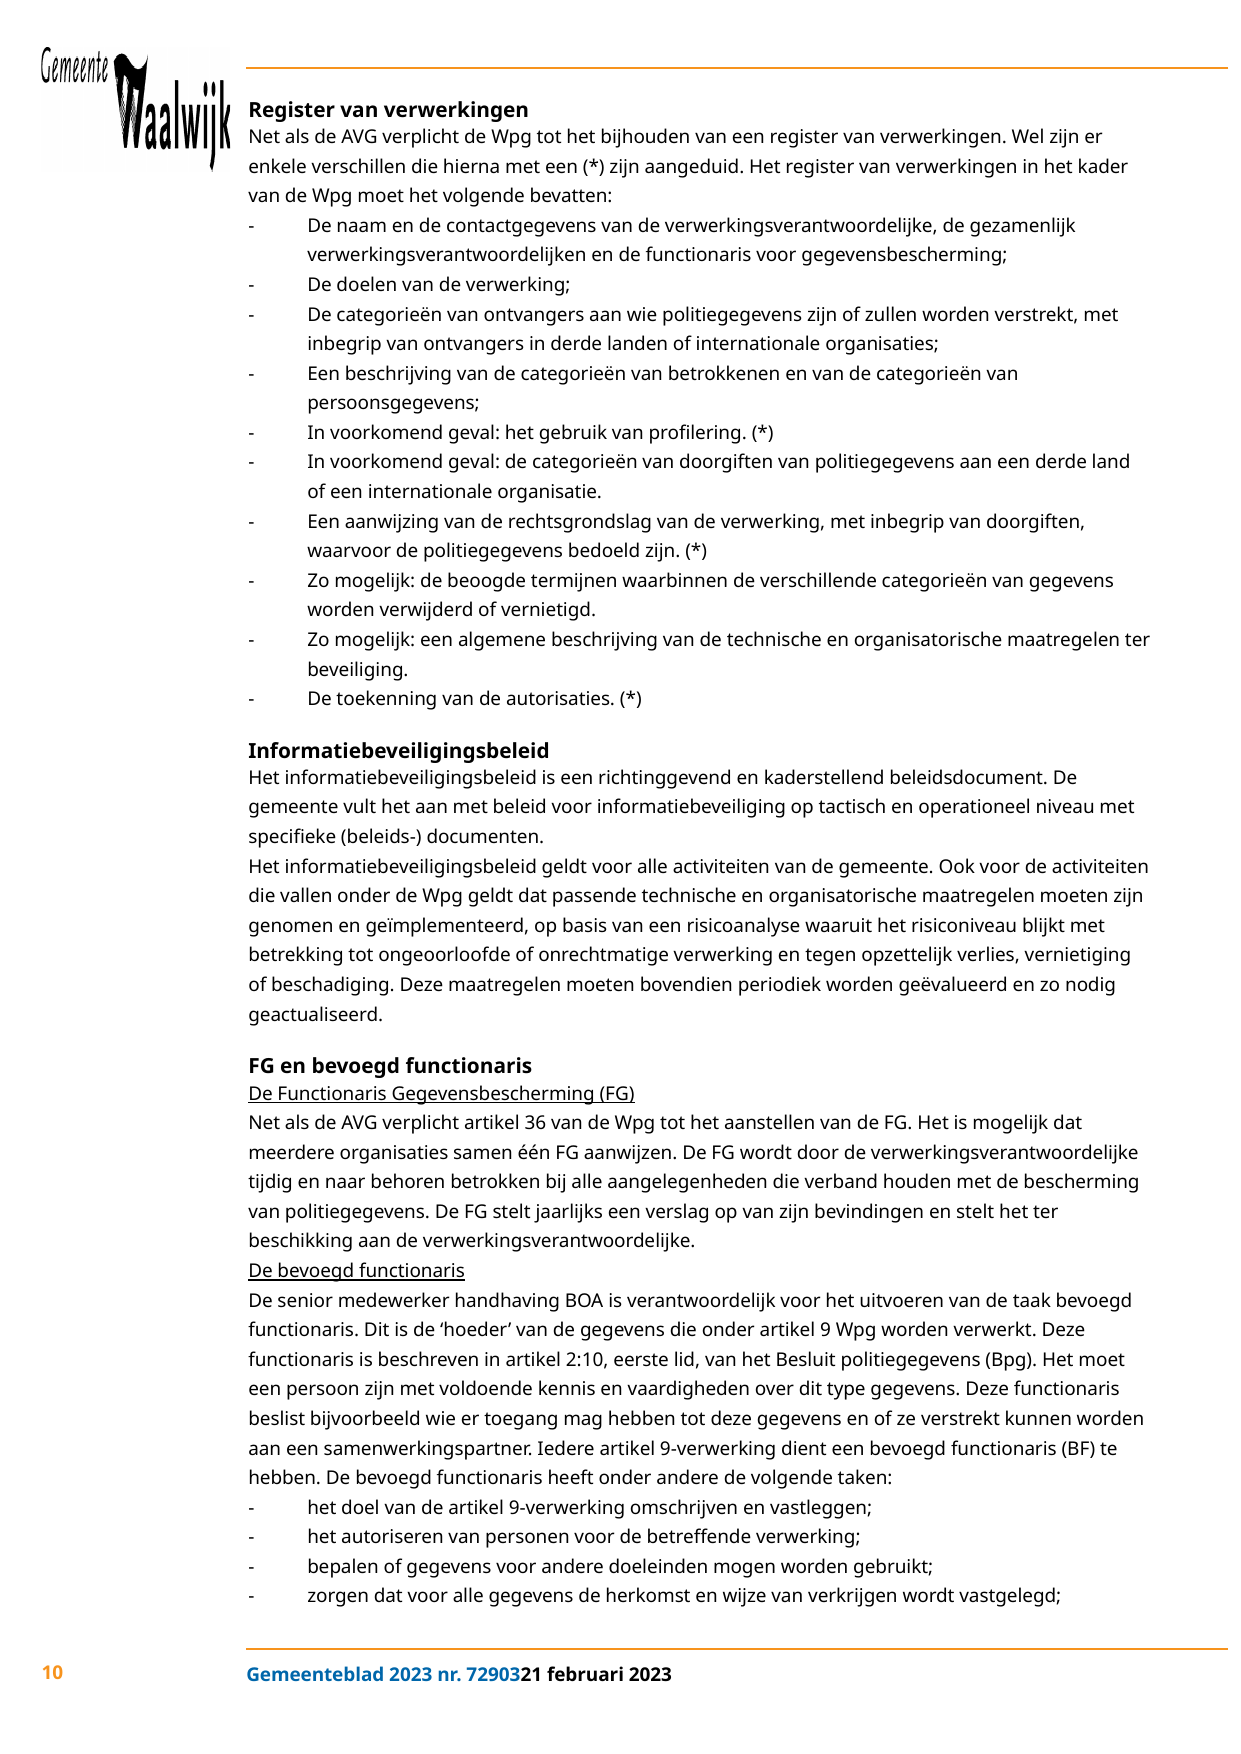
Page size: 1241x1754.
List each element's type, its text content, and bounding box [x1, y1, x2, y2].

list De naam en de contactgegevens van de verwerkingsverantwoordelijke, de gezamenlijk verwerkingsverantwoordelijken en de functionaris voor gegevensbescherming; [248, 212, 1152, 267]
text Informatiebeveiligingsbeleid [248, 736, 1152, 764]
list bepalen of gegevens voor andere doeleinden mogen worden gebruikt; [248, 1553, 1152, 1579]
picture [41, 47, 231, 172]
text FG en bevoegd functionaris [248, 1051, 1152, 1080]
text Register van verwerkingen [248, 95, 1152, 123]
list het doel van de artikel 9-verwerking omschrijven en vastleggen; [248, 1494, 1152, 1519]
text Het informatiebeveiligingsbeleid geldt voor alle activiteiten van de gemeente. Ook voor de activiteiten die vallen onder de Wpg geldt dat passende technische en organisatorische maatregelen moeten zijn genomen en geïmplementeerd, op basis van een risicoanalyse waaruit het risiconiveau blijkt met betrekking tot ongeoorloofde of onrechtmatige verwerking en tegen opzettelijk verlies, vernietiging of beschadiging. Deze maatregelen moeten bovendien periodiek worden geëvalueerd en zo nodig geactualiseerd. [248, 853, 1152, 1027]
text Net als de AVG verplicht artikel 36 van de Wpg tot het aanstellen van de FG. Het is mogelijk dat meerdere organisaties samen één FG aanwijzen. De FG wordt door de verwerkingsverantwoordelijke tijdig en naar behoren betrokken bij alle aangelegenheden die verband houden met de bescherming van politiegegevens. De FG stelt jaarlijks een verslag op van zijn bevindingen en stelt het ter beschikking aan de verwerkingsverantwoordelijke. [248, 1109, 1152, 1253]
text Net als de AVG verplicht de Wpg tot het bijhouden van een register van verwerkingen. Wel zijn er enkele verschillen die hierna met een (*) zijn aangeduid. Het register van verwerkingen in het kader van de Wpg moet het volgende bevatten: [248, 123, 1152, 208]
list Zo mogelijk: de beoogde termijnen waarbinnen de verschillende categorieën van gegevens worden verwijderd of vernietigd. [248, 567, 1152, 622]
list Zo mogelijk: een algemene beschrijving van de technische en organisatorische maatregelen ter beveiliging. [248, 626, 1152, 681]
list het autoriseren van personen voor de betreffende verwerking; [248, 1523, 1152, 1549]
text De Functionaris Gegevensbescherming (FG) [248, 1080, 1152, 1105]
list zorgen dat voor alle gegevens de herkomst en wijze van verkrijgen wordt vastgelegd; [248, 1583, 1152, 1608]
list Een beschrijving van de categorieën van betrokkenen en van de categorieën van persoonsgegevens; [248, 360, 1152, 415]
text De bevoegd functionaris [248, 1257, 1152, 1283]
text Het informatiebeveiligingsbeleid is een richtinggevend en kaderstellend beleidsdocument. De gemeente vult het aan met beleid voor informatiebeveiliging op tactisch en operationeel niveau met specifieke (beleids-) documenten. [248, 764, 1152, 849]
list In voorkomend geval: het gebruik van profilering. (*) [248, 419, 1152, 445]
list Een aanwijzing van de rechtsgrondslag van de verwerking, met inbegrip van doorgiften, waarvoor de politiegegevens bedoeld zijn. (*) [248, 508, 1152, 563]
list In voorkomend geval: de categorieën van doorgiften van politiegegevens aan een derde land of een internationale organisatie. [248, 449, 1152, 504]
text De senior medewerker handhaving BOA is verantwoordelijk voor het uitvoeren van de taak bevoegd functionaris. Dit is de ‘hoeder’ van de gegevens die onder artikel 9 Wpg worden verwerkt. Deze functionaris is beschreven in artikel 2:10, eerste lid, van het Besluit politiegegevens (Bpg). Het moet een persoon zijn met voldoende kennis en vaardigheden over dit type gegevens. Deze functionaris beslist bijvoorbeeld wie er toegang mag hebben tot deze gegevens en of ze verstrekt kunnen worden aan een samenwerkingspartner. Iedere artikel 9-verwerking dient een bevoegd functionaris (BF) te hebben. De bevoegd functionaris heeft onder andere de volgende taken: [248, 1287, 1152, 1490]
list De toekenning van de autorisaties. (*) [248, 685, 1152, 711]
list De doelen van de verwerking; [248, 271, 1152, 297]
list De categorieën van ontvangers aan wie politiegegevens zijn of zullen worden verstrekt, met inbegrip van ontvangers in derde landen of internationale organisaties; [248, 301, 1152, 356]
